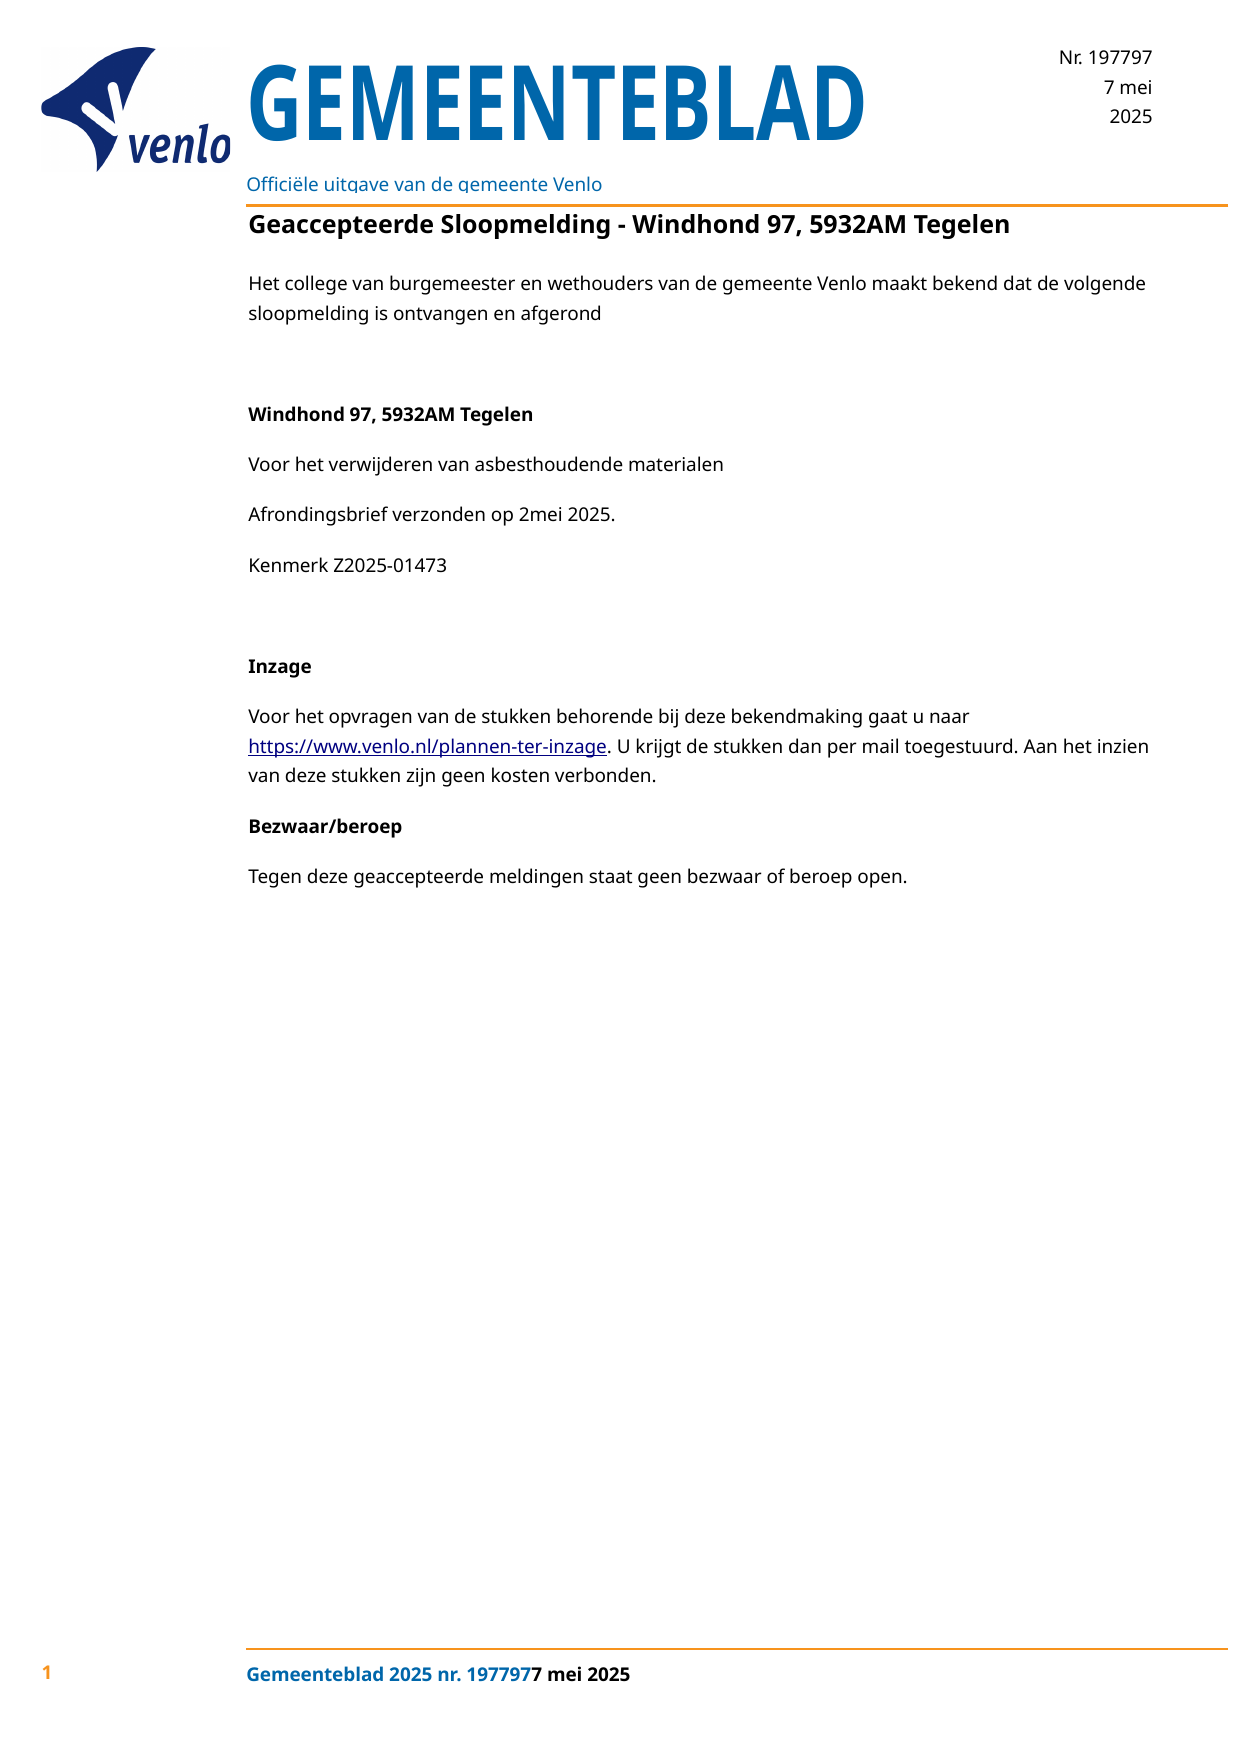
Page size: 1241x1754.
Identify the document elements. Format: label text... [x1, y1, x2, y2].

text Voor het verwijderen van asbesthoudende materialen [248, 451, 1152, 477]
text Bezwaar/beroep [248, 813, 1152, 838]
text Het college van burgemeester en wethouders van de gemeente Venlo maakt bekend dat de volgende sloopmelding is ontvangen en afgerond [248, 270, 1152, 326]
text Tegen deze geaccepteerde meldingen staat geen bezwaar of beroep open. [248, 863, 1152, 889]
picture [41, 47, 231, 172]
text Afrondingsbrief verzonden op 2mei 2025. [248, 502, 1152, 527]
text Inzage [248, 653, 1152, 678]
text Windhond 97, 5932AM Tegelen [248, 401, 1152, 426]
text Voor het opvragen van de stukken behorende bij deze bekendmaking gaat u naar https://www.venlo.nl/plannen-ter-inzage. U krijgt de stukken dan per mail toegestuurd. Aan het inzien van deze stukken zijn geen kosten verbonden. [248, 703, 1152, 788]
text Geaccepteerde Sloopmelding - Windhond 97, 5932AM Tegelen [248, 207, 1152, 241]
text Kenmerk Z2025-01473 [248, 552, 1152, 578]
